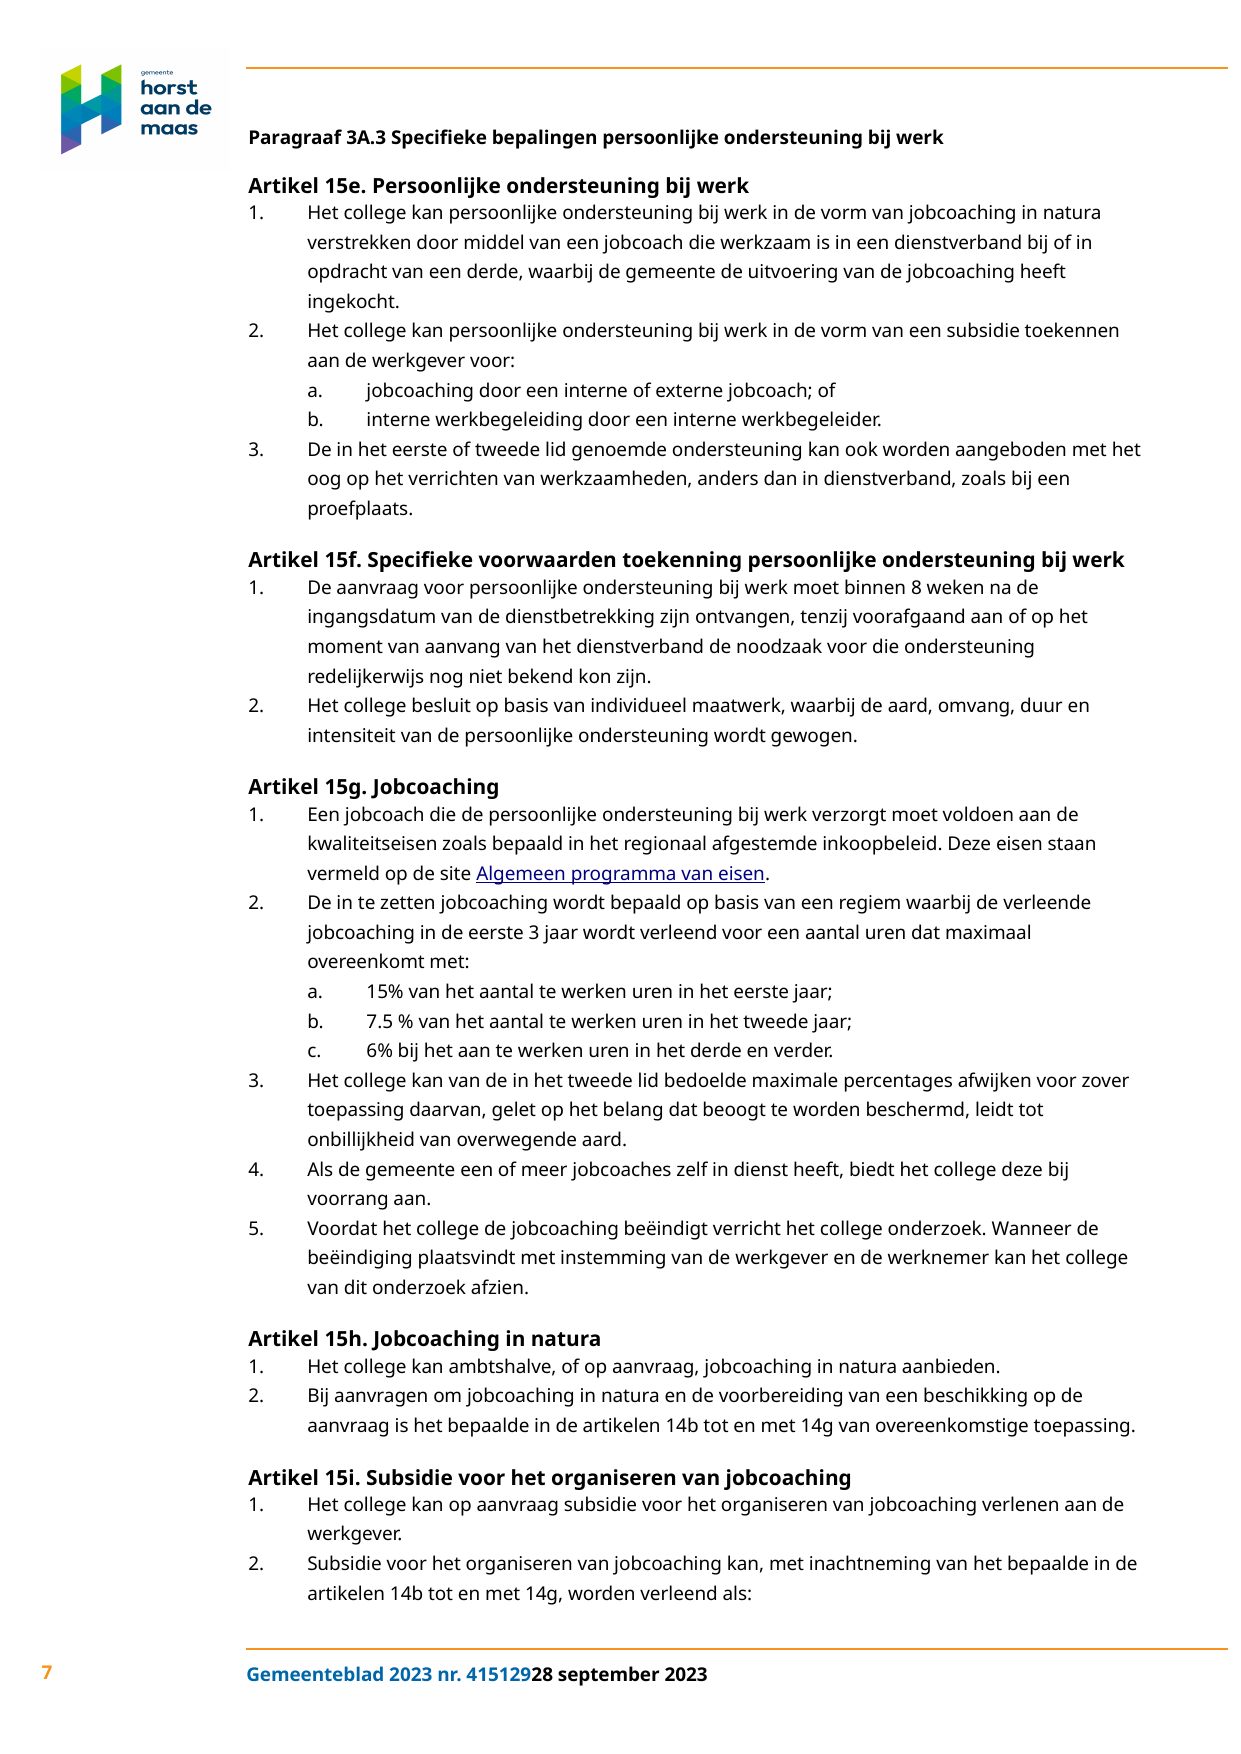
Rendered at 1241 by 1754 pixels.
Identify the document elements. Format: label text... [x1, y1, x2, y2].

list Een jobcoach die de persoonlijke ondersteuning bij werk verzorgt moet voldoen aan de kwaliteitseisen zoals bepaald in het regionaal afgestemde inkoopbeleid. Deze eisen staan vermeld op de site Algemeen programma van eisen. [248, 801, 1152, 886]
list interne werkbegeleiding door een interne werkbegeleider. [307, 406, 1152, 432]
text Artikel 15g. Jobcoaching [248, 772, 1152, 801]
list jobcoaching door een interne of externe jobcoach; of [307, 377, 1152, 403]
text Artikel 15i. Subsidie voor het organiseren van jobcoaching [248, 1463, 1152, 1491]
text Paragraaf 3A.3 Specifieke bepalingen persoonlijke ondersteuning bij werk [248, 124, 1152, 150]
list Voordat het college de jobcoaching beëindigt verricht het college onderzoek. Wanneer de beëindiging plaatsvindt met instemming van de werkgever en de werknemer kan het college van dit onderzoek afzien. [248, 1215, 1152, 1300]
text Artikel 15e. Persoonlijke ondersteuning bij werk [248, 171, 1152, 199]
list 15% van het aantal te werken uren in het eerste jaar; [307, 978, 1152, 1004]
list Subsidie voor het organiseren van jobcoaching kan, met inachtneming van het bepaalde in de artikelen 14b tot en met 14g, worden verleend als: [248, 1550, 1152, 1606]
list Het college kan van de in het tweede lid bedoelde maximale percentages afwijken voor zover toepassing daarvan, gelet op het belang dat beoogt te worden beschermd, leidt tot onbillijkheid van overwegende aard. [248, 1067, 1152, 1152]
list Het college besluit op basis van individueel maatwerk, waarbij de aard, omvang, duur en intensiteit van de persoonlijke ondersteuning wordt gewogen. [248, 692, 1152, 748]
list De aanvraag voor persoonlijke ondersteuning bij werk moet binnen 8 weken na de ingangsdatum van de dienstbetrekking zijn ontvangen, tenzij voorafgaand aan of op het moment van aanvang van het dienstverband de noodzaak voor die ondersteuning redelijkerwijs nog niet bekend kon zijn. [248, 574, 1152, 688]
list Het college kan persoonlijke ondersteuning bij werk in de vorm van jobcoaching in natura verstrekken door middel van een jobcoach die werkzaam is in een dienstverband bij of in opdracht van een derde, waarbij de gemeente de uitvoering van de jobcoaching heeft ingekocht. [248, 199, 1152, 314]
text Artikel 15h. Jobcoaching in natura [248, 1324, 1152, 1353]
list De in het eerste of tweede lid genoemde ondersteuning kan ook worden aangeboden met het oog op het verrichten van werkzaamheden, anders dan in dienstverband, zoals bij een proefplaats. [248, 436, 1152, 521]
list Het college kan op aanvraag subsidie voor het organiseren van jobcoaching verlenen aan de werkgever. [248, 1491, 1152, 1546]
list 6% bij het aan te werken uren in het derde en verder. [307, 1037, 1152, 1063]
list Het college kan persoonlijke ondersteuning bij werk in de vorm van een subsidie toekennen aan de werkgever voor: [248, 318, 1152, 373]
picture [41, 47, 231, 172]
list 7.5 % van het aantal te werken uren in het tweede jaar; [307, 1008, 1152, 1034]
list De in te zetten jobcoaching wordt bepaald op basis van een regiem waarbij de verleende jobcoaching in de eerste 3 jaar wordt verleend voor een aantal uren dat maximaal overeenkomt met: [248, 889, 1152, 974]
list Het college kan ambtshalve, of op aanvraag, jobcoaching in natura aanbieden. [248, 1353, 1152, 1379]
list Als de gemeente een of meer jobcoaches zelf in dienst heeft, biedt het college deze bij voorrang aan. [248, 1156, 1152, 1211]
list Bij aanvragen om jobcoaching in natura en de voorbereiding van een beschikking op de aanvraag is het bepaalde in de artikelen 14b tot en met 14g van overeenkomstige toepassing. [248, 1383, 1152, 1438]
text Artikel 15f. Specifieke voorwaarden toekenning persoonlijke ondersteuning bij werk [248, 546, 1152, 574]
